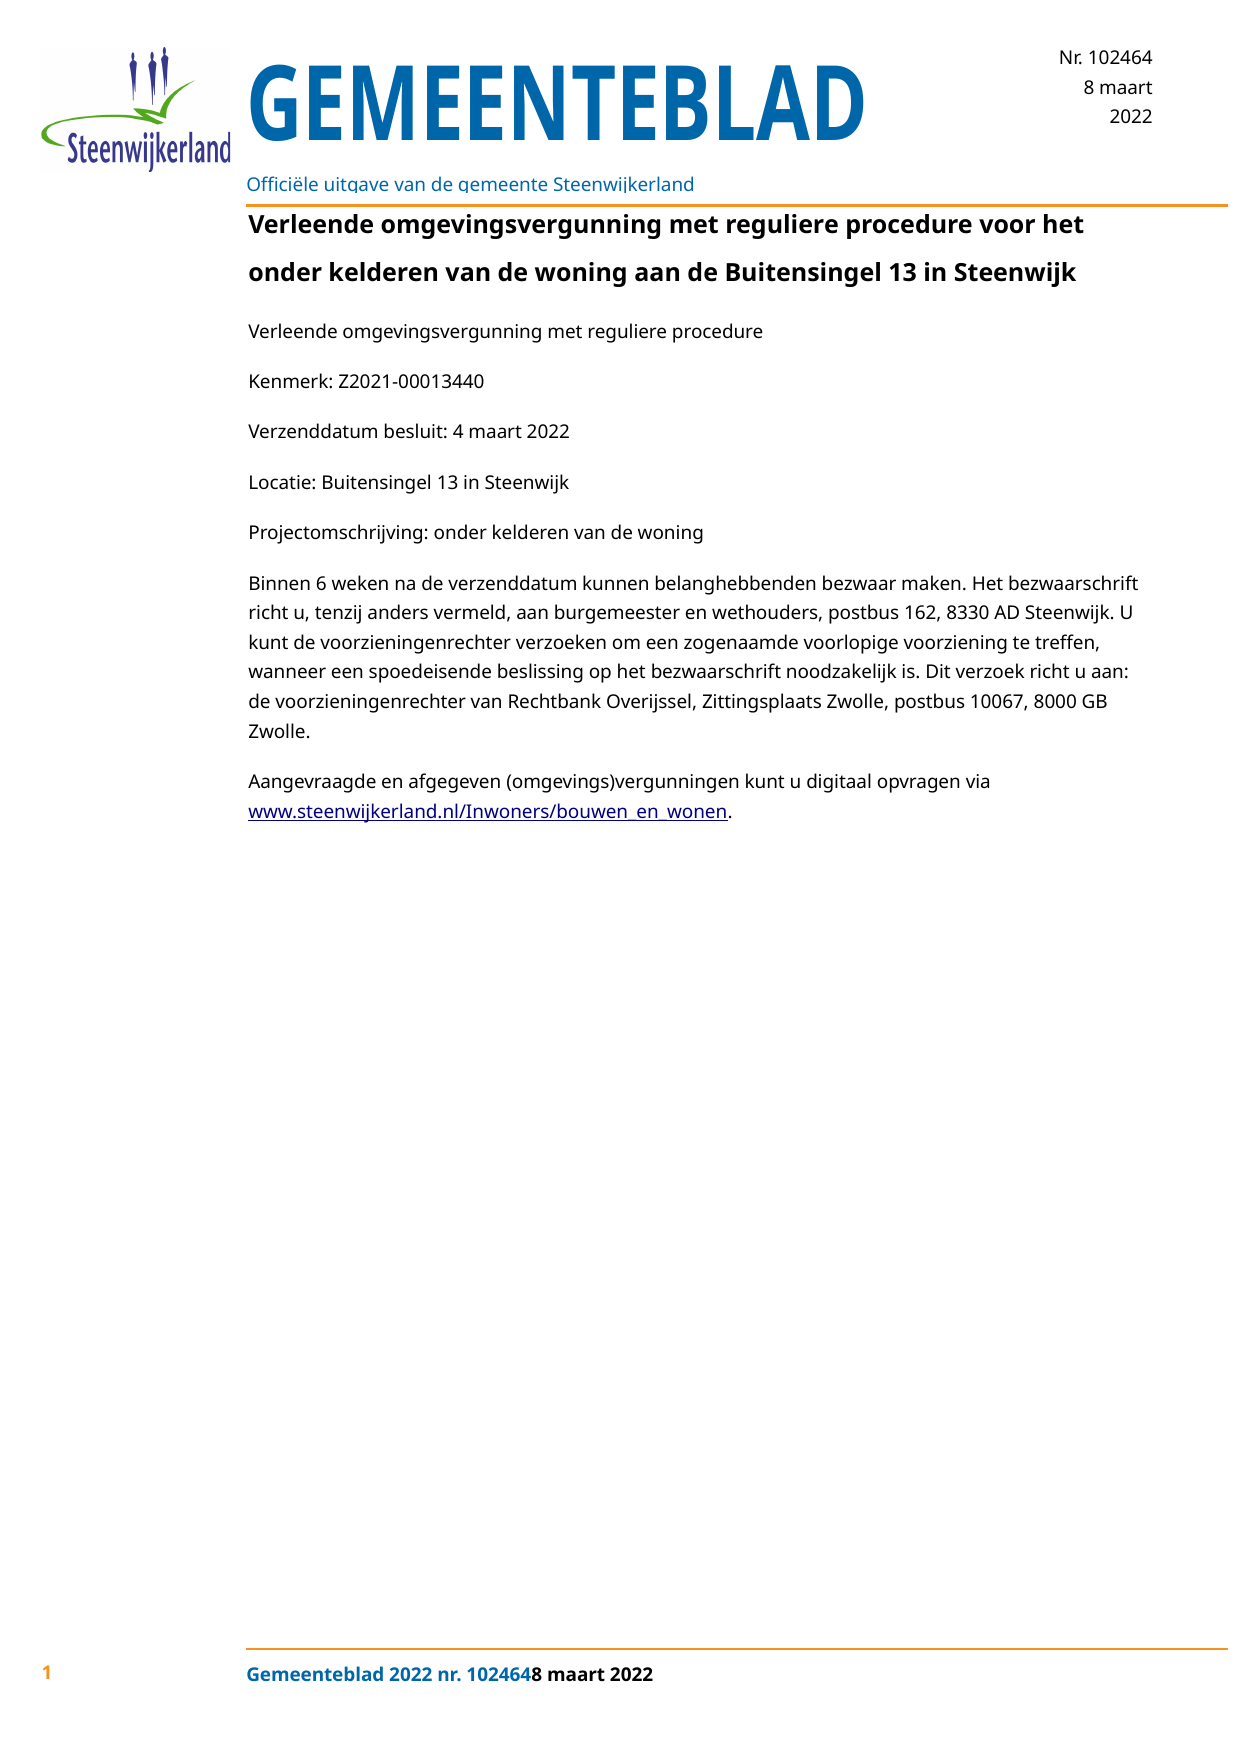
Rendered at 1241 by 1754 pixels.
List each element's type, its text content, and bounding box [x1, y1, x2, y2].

text Verleende omgevingsvergunning met reguliere procedure voor het onder kelderen van de woning aan de Buitensingel 13 in Steenwijk [248, 207, 1152, 288]
picture [41, 47, 231, 172]
text Verleende omgevingsvergunning met reguliere procedure [248, 318, 1152, 344]
text Verzenddatum besluit: 4 maart 2022 [248, 419, 1152, 444]
text Projectomschrijving: onder kelderen van de woning [248, 519, 1152, 545]
text Binnen 6 weken na de verzenddatum kunnen belanghebbenden bezwaar maken. Het bezwaarschrift richt u, tenzij anders vermeld, aan burgemeester en wethouders, postbus 162, 8330 AD Steenwijk. U kunt de voorzieningenrechter verzoeken om een zogenaamde voorlopige voorziening te treffen, wanneer een spoedeisende beslissing op het bezwaarschrift noodzakelijk is. Dit verzoek richt u aan: de voorzieningenrechter van Rechtbank Overijssel, Zittingsplaats Zwolle, postbus 10067, 8000 GB Zwolle. [248, 570, 1152, 744]
text Kenmerk: Z2021-00013440 [248, 368, 1152, 394]
text Locatie: Buitensingel 13 in Steenwijk [248, 469, 1152, 495]
text Aangevraagde en afgegeven (omgevings)vergunningen kunt u digitaal opvragen via www.steenwijkerland.nl/Inwoners/bouwen_en_wonen. [248, 768, 1152, 824]
